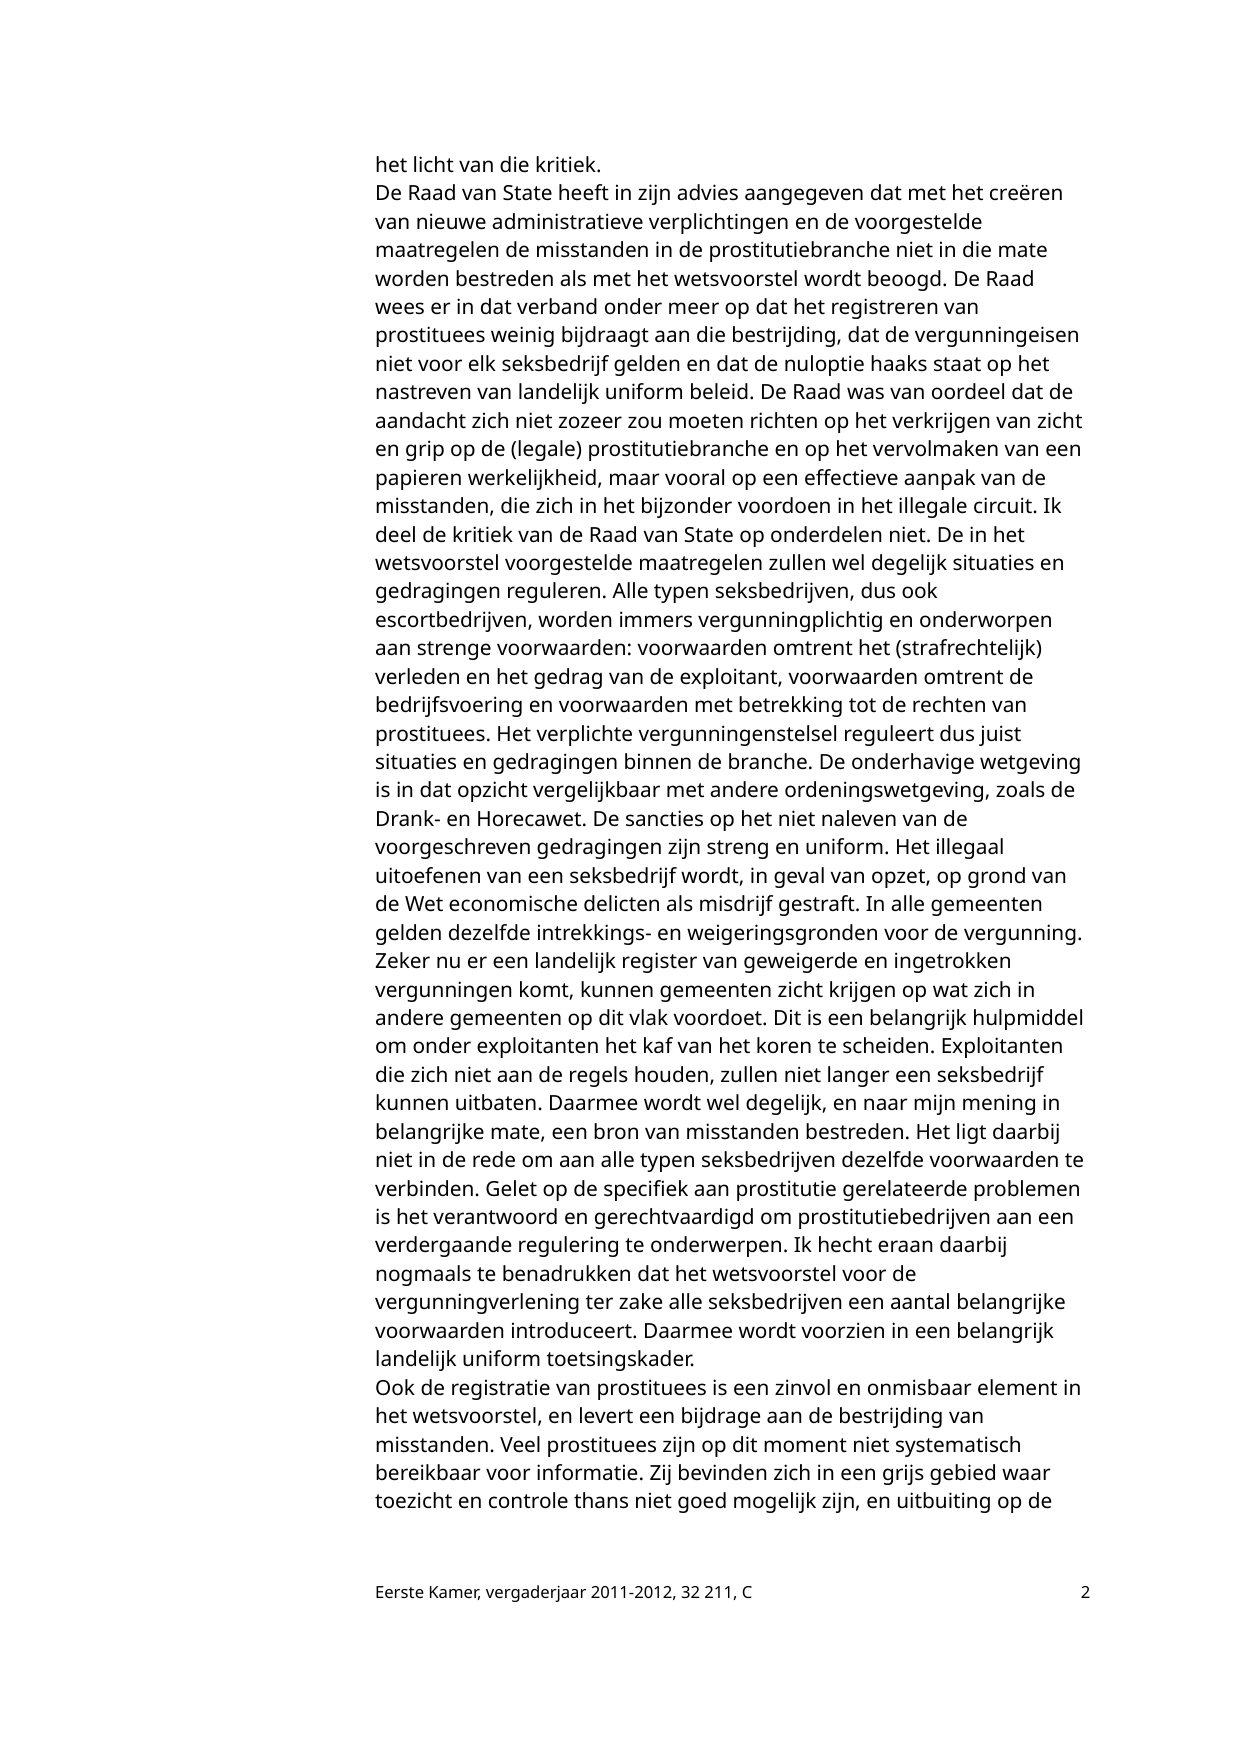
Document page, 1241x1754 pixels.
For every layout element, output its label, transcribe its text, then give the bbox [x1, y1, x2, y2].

text Ook de registratie van prostituees is een zinvol en onmisbaar element in het wetsvoorstel, en levert een bijdrage aan de bestrijding van misstanden. Veel prostituees zijn op dit moment niet systematisch bereikbaar voor informatie. Zij bevinden zich in een grijs gebied waar toezicht en controle thans niet goed mogelijk zijn, en uitbuiting op de [375, 1373, 1090, 1515]
text het licht van die kritiek. [375, 150, 1090, 178]
text De Raad van State heeft in zijn advies aangegeven dat met het creëren van nieuwe administratieve verplichtingen en de voorgestelde maatregelen de misstanden in de prostitutiebranche niet in die mate worden bestreden als met het wetsvoorstel wordt beoogd. De Raad wees er in dat verband onder meer op dat het registreren van prostituees weinig bijdraagt aan die bestrijding, dat de vergunningeisen niet voor elk seksbedrijf gelden en dat de nuloptie haaks staat op het nastreven van landelijk uniform beleid. De Raad was van oordeel dat de aandacht zich niet zozeer zou moeten richten op het verkrijgen van zicht en grip op de (legale) prostitutiebranche en op het vervolmaken van een papieren werkelijkheid, maar vooral op een effectieve aanpak van de misstanden, die zich in het bijzonder voordoen in het illegale circuit. Ik deel de kritiek van de Raad van State op onderdelen niet. De in het wetsvoorstel voorgestelde maatregelen zullen wel degelijk situaties en gedragingen reguleren. Alle typen seksbedrijven, dus ook escortbedrijven, worden immers vergunningplichtig en onderworpen aan strenge voorwaarden: voorwaarden omtrent het (strafrechtelijk) verleden en het gedrag van de exploitant, voorwaarden omtrent de bedrijfsvoering en voorwaarden met betrekking tot de rechten van prostituees. Het verplichte vergunningenstelsel reguleert dus juist situaties en gedragingen binnen de branche. De onderhavige wetgeving is in dat opzicht vergelijkbaar met andere ordeningswetgeving, zoals de Drank- en Horecawet. De sancties op het niet naleven van de voorgeschreven gedragingen zijn streng en uniform. Het illegaal uitoefenen van een seksbedrijf wordt, in geval van opzet, op grond van de Wet economische delicten als misdrijf gestraft. In alle gemeenten gelden dezelfde intrekkings- en weigeringsgronden voor de vergunning. Zeker nu er een landelijk register van geweigerde en ingetrokken vergunningen komt, kunnen gemeenten zicht krijgen op wat zich in andere gemeenten op dit vlak voordoet. Dit is een belangrijk hulpmiddel om onder exploitanten het kaf van het koren te scheiden. Exploitanten die zich niet aan de regels houden, zullen niet langer een seksbedrijf kunnen uitbaten. Daarmee wordt wel degelijk, en naar mijn mening in belangrijke mate, een bron van misstanden bestreden. Het ligt daarbij niet in de rede om aan alle typen seksbedrijven dezelfde voorwaarden te verbinden. Gelet op de specifiek aan prostitutie gerelateerde problemen is het verantwoord en gerechtvaardigd om prostitutiebedrijven aan een verdergaande regulering te onderwerpen. Ik hecht eraan daarbij nogmaals te benadrukken dat het wetsvoorstel voor de vergunningverlening ter zake alle seksbedrijven een aantal belangrijke voorwaarden introduceert. Daarmee wordt voorzien in een belangrijk landelijk uniform toetsingskader. [375, 178, 1090, 1373]
